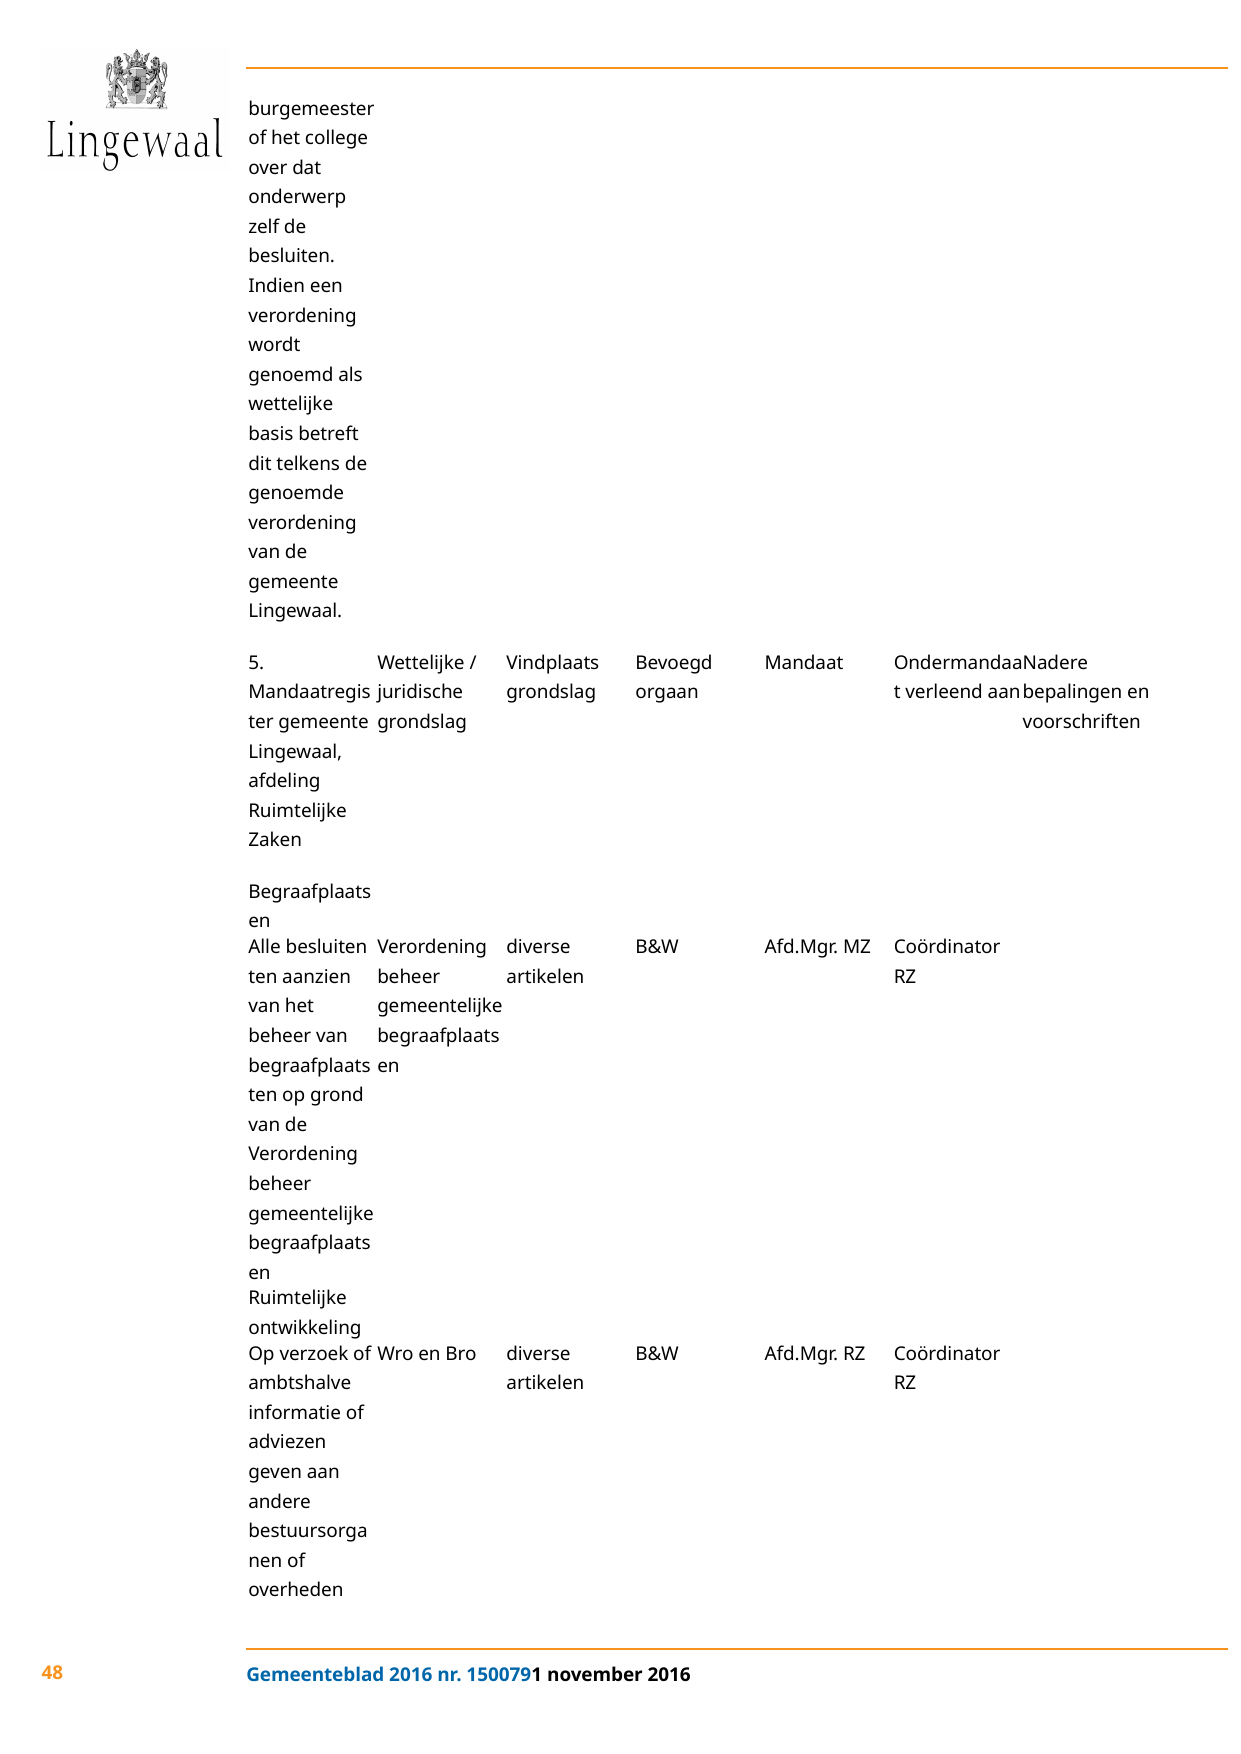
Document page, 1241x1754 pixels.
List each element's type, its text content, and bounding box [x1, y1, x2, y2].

table_cell [506, 1285, 635, 1340]
table_cell B&W [635, 1340, 764, 1602]
table_cell [1023, 1285, 1152, 1340]
table_cell [506, 853, 635, 878]
table_cell [764, 1285, 893, 1340]
table_cell burgemeester of het college over dat onderwerp zelf de besluiten. Indien een verordening wordt genoemd als wettelijke basis betreft dit telkens de genoemde verordening van de gemeente Lingewaal. [248, 95, 377, 623]
table_cell [377, 878, 506, 933]
table_cell Begraafplaatsen [248, 878, 377, 933]
table_cell [1023, 878, 1152, 933]
table_cell [635, 853, 764, 878]
table_cell Wro en Bro [377, 1340, 506, 1602]
table_cell [377, 853, 506, 878]
table_cell [894, 853, 1022, 878]
table_cell Wettelijke / juridische grondslag [377, 649, 506, 852]
table_cell [1023, 853, 1152, 878]
table_cell [248, 624, 377, 649]
table_cell [894, 878, 1022, 933]
table_cell [1023, 1340, 1152, 1602]
table_cell [506, 624, 635, 649]
table_cell [635, 878, 764, 933]
table_cell Coördinator RZ [894, 934, 1022, 1284]
table_cell Ondermandaat verleend aan [894, 649, 1022, 852]
table_cell [506, 878, 635, 933]
table_cell [894, 1285, 1022, 1340]
table_cell [764, 853, 893, 878]
table_cell [1023, 934, 1152, 1284]
table_cell Ruimtelijke ontwikkeling [248, 1285, 377, 1340]
table_cell [764, 878, 893, 933]
table_cell diverse artikelen [506, 934, 635, 1284]
table_cell [764, 624, 893, 649]
table_cell Afd.Mgr. MZ [764, 934, 893, 1284]
table_cell [1023, 624, 1152, 649]
table_cell B&W [635, 934, 764, 1284]
table_cell [635, 624, 764, 649]
table_cell 5. Mandaatregister gemeente Lingewaal, afdeling Ruimtelijke Zaken [248, 649, 377, 852]
table_cell diverse artikelen [506, 1340, 635, 1602]
table_cell [635, 1285, 764, 1340]
table_cell Nadere bepalingen en voorschriften [1023, 649, 1152, 852]
table_cell Coördinator RZ [894, 1340, 1022, 1602]
table_cell [377, 1285, 506, 1340]
table_cell Alle besluiten ten aanzien van het beheer van begraafplaatsten op grond van de Verordening beheer gemeentelijke begraafplaatsen [248, 934, 377, 1284]
table_cell Mandaat [764, 649, 893, 852]
table_cell [377, 624, 506, 649]
table_cell [248, 853, 377, 878]
table_cell Vindplaats grondslag [506, 649, 635, 852]
table_cell Op verzoek of ambtshalve informatie of adviezen geven aan andere bestuursorganen of overheden [248, 1340, 377, 1602]
table_cell Bevoegd orgaan [635, 649, 764, 852]
table_cell Afd.Mgr. RZ [764, 1340, 893, 1602]
table_cell Verordening beheer gemeentelijke begraafplaatsen [377, 934, 506, 1284]
picture [41, 47, 231, 172]
table_cell [894, 624, 1022, 649]
